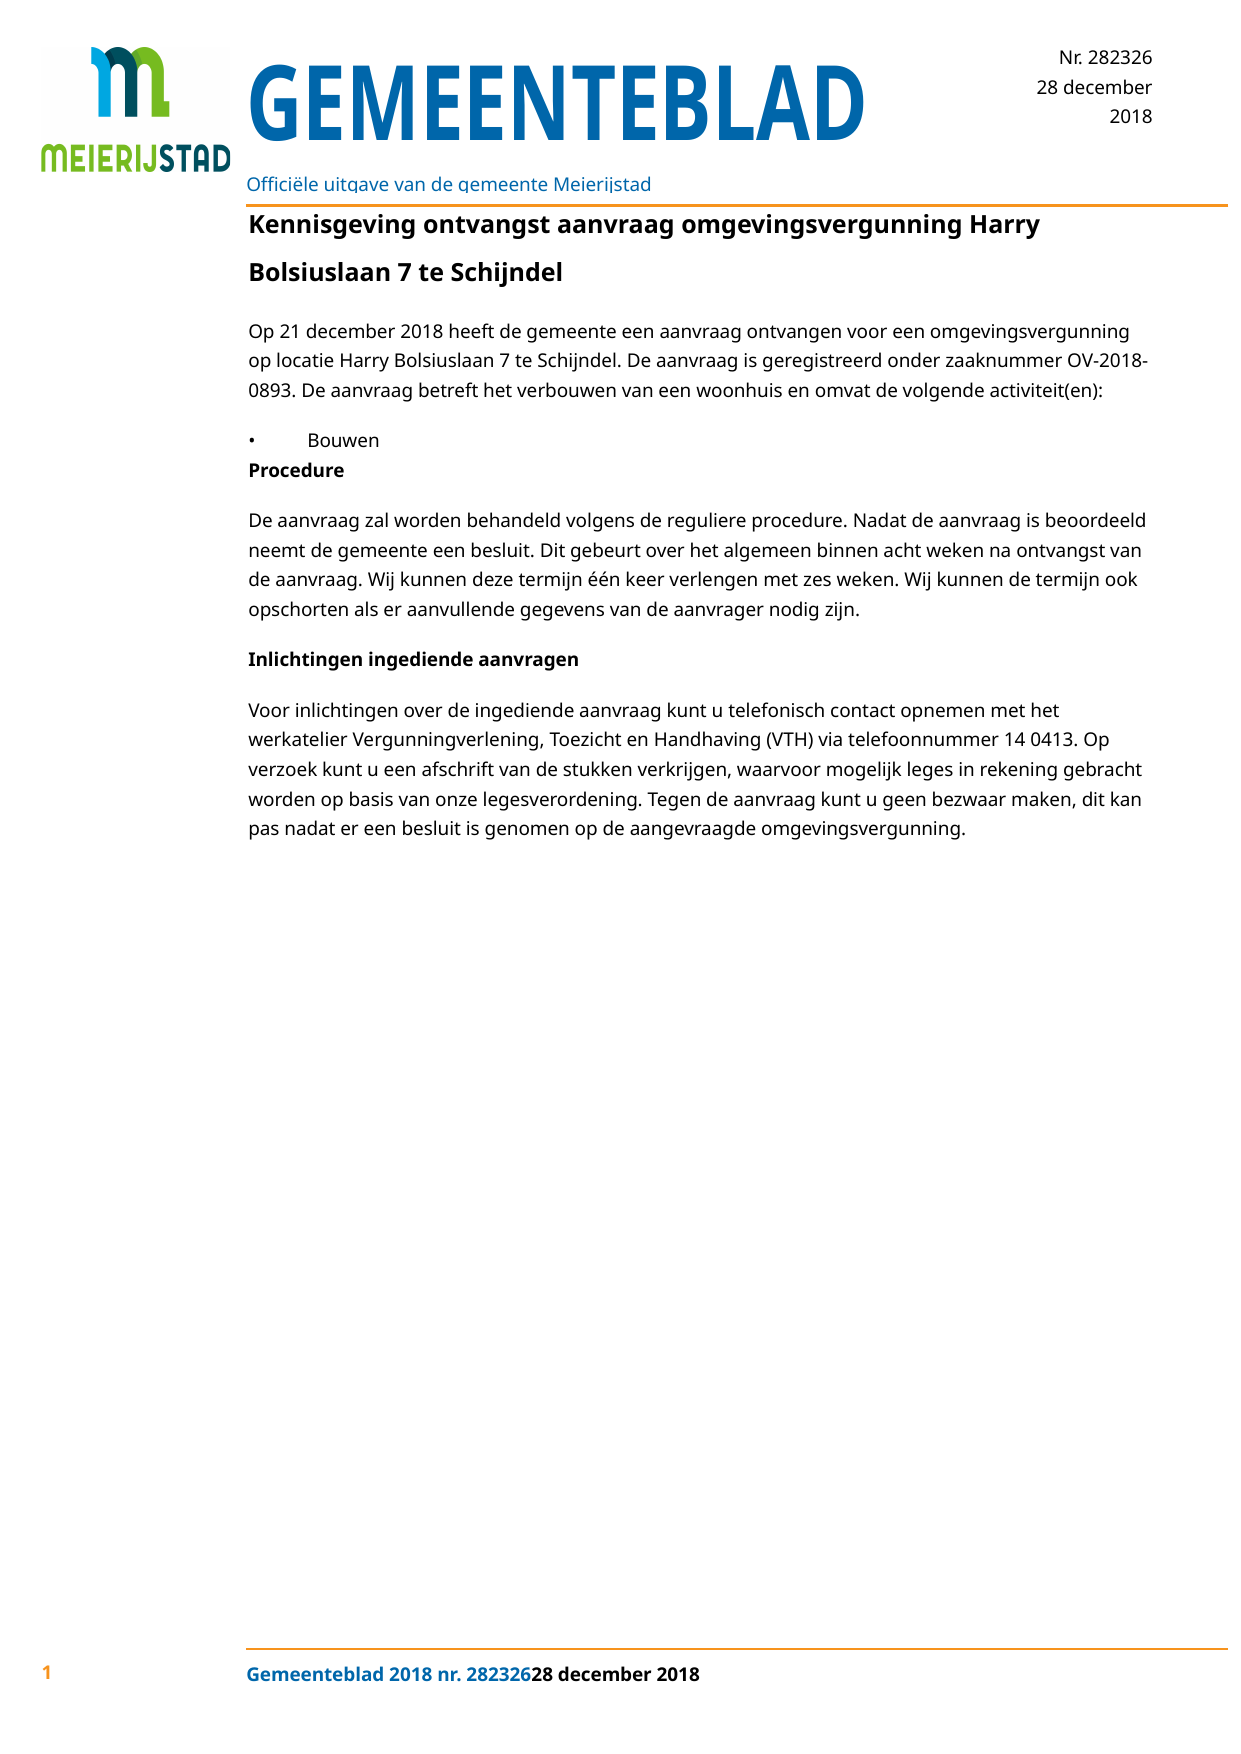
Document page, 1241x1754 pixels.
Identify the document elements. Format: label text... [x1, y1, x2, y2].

text De aanvraag zal worden behandeld volgens de reguliere procedure. Nadat de aanvraag is beoordeeld neemt de gemeente een besluit. Dit gebeurt over het algemeen binnen acht weken na ontvangst van de aanvraag. Wij kunnen deze termijn één keer verlengen met zes weken. Wij kunnen de termijn ook opschorten als er aanvullende gegevens van de aanvrager nodig zijn. [248, 507, 1152, 622]
text Op 21 december 2018 heeft de gemeente een aanvraag ontvangen voor een omgevingsvergunning op locatie Harry Bolsiuslaan 7 te Schijndel. De aanvraag is geregistreerd onder zaaknummer OV-2018-0893. De aanvraag betreft het verbouwen van een woonhuis en omvat de volgende activiteit(en): [248, 318, 1152, 403]
text Inlichtingen ingediende aanvragen [248, 647, 1152, 672]
text Voor inlichtingen over de ingediende aanvraag kunt u telefonisch contact opnemen met het werkatelier Vergunningverlening, Toezicht en Handhaving (VTH) via telefoonnummer 14 0413. Op verzoek kunt u een afschrift van de stukken verkrijgen, waarvoor mogelijk leges in rekening gebracht worden op basis van onze legesverordening. Tegen de aanvraag kunt u geen bezwaar maken, dit kan pas nadat er een besluit is genomen op de aangevraagde omgevingsvergunning. [248, 697, 1152, 841]
list Bouwen [248, 427, 1152, 453]
text Kennisgeving ontvangst aanvraag omgevingsvergunning Harry Bolsiuslaan 7 te Schijndel [248, 207, 1152, 288]
picture [41, 47, 231, 172]
text Procedure [248, 457, 1152, 483]
